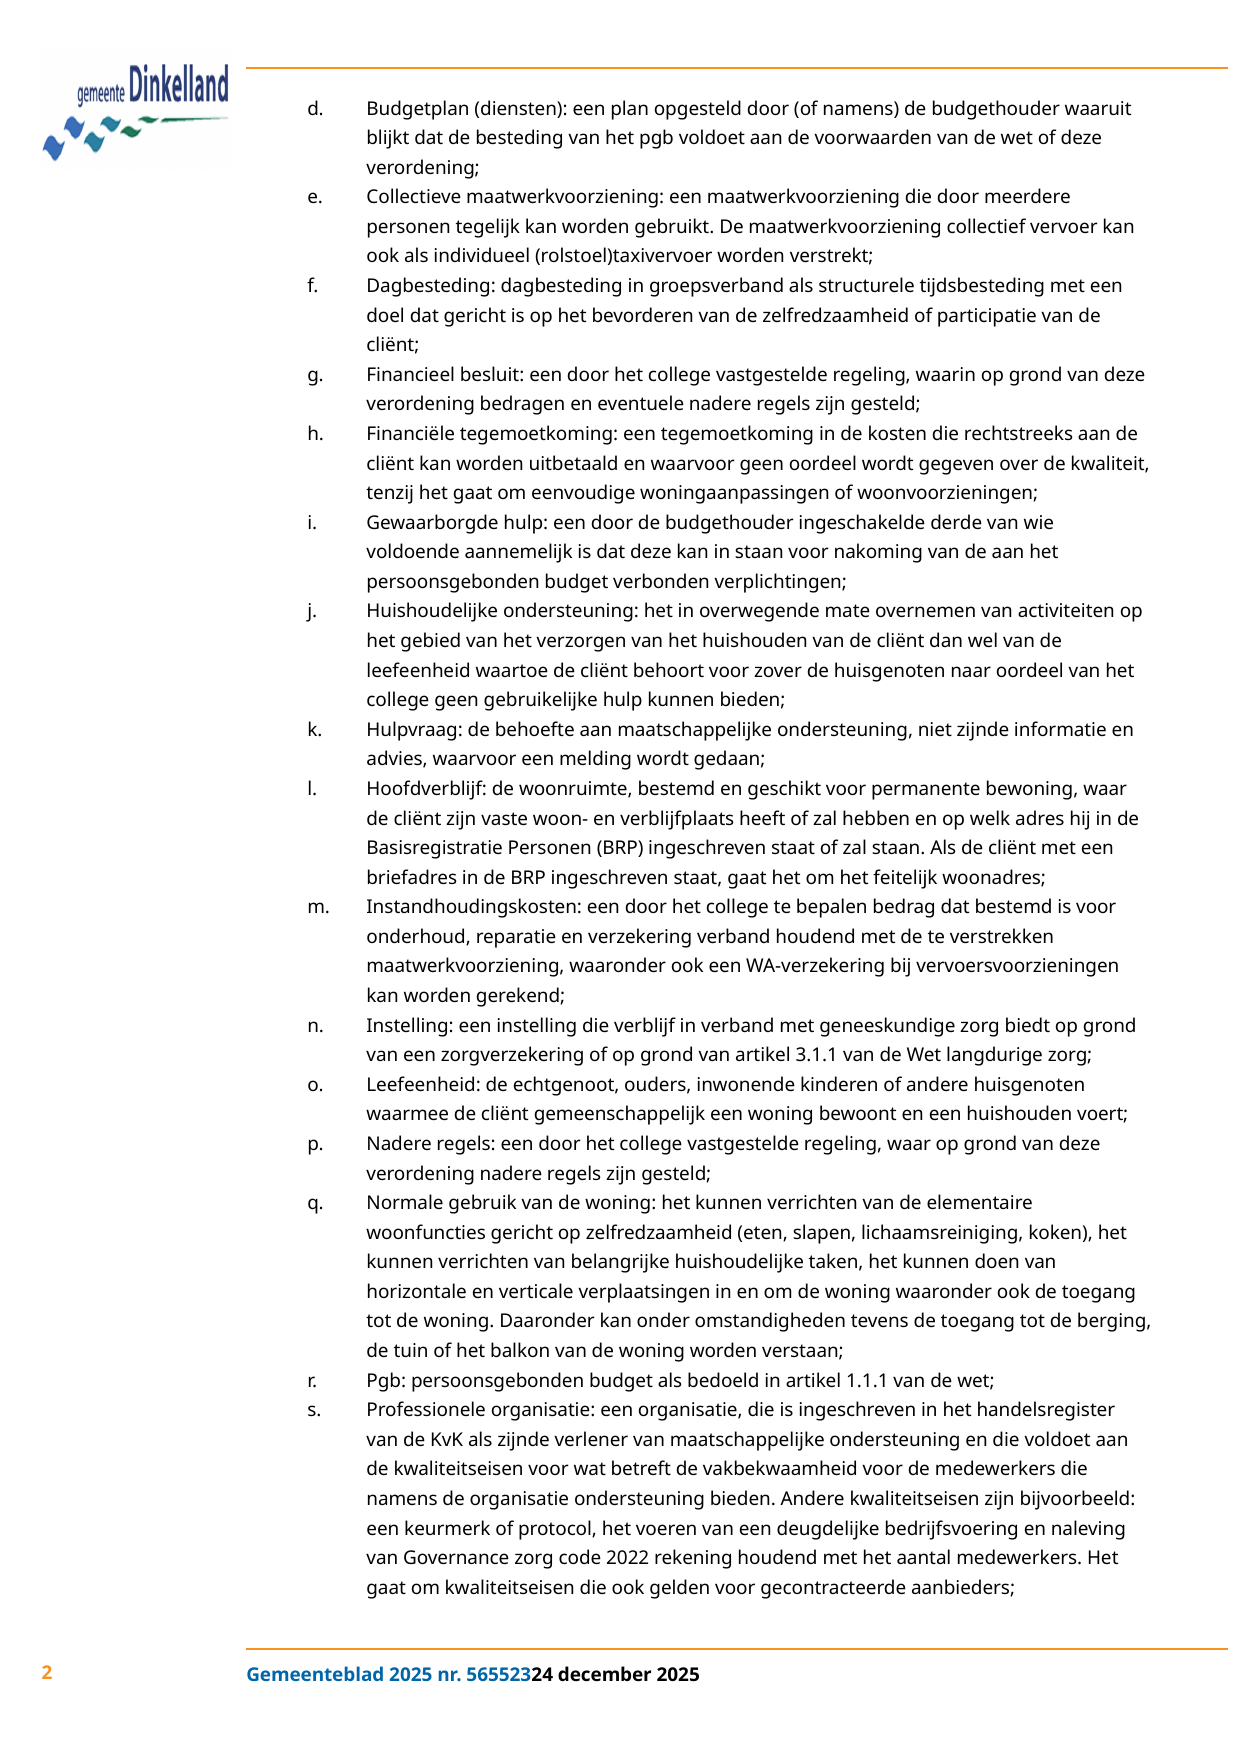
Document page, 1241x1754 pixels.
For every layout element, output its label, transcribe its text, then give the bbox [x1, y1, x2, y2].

list Financiële tegemoetkoming: een tegemoetkoming in de kosten die rechtstreeks aan de cliënt kan worden uitbetaald en waarvoor geen oordeel wordt gegeven over de kwaliteit, tenzij het gaat om eenvoudige woningaanpassingen of woonvoorzieningen; [307, 420, 1152, 505]
list Dagbesteding: dagbesteding in groepsverband als structurele tijdsbesteding met een doel dat gericht is op het bevorderen van de zelfredzaamheid of participatie van de cliënt; [307, 272, 1152, 357]
list Financieel besluit: een door het college vastgestelde regeling, waarin op grond van deze verordening bedragen en eventuele nadere regels zijn gesteld; [307, 361, 1152, 416]
list Budgetplan (diensten): een plan opgesteld door (of namens) de budgethouder waaruit blijkt dat de besteding van het pgb voldoet aan de voorwaarden van de wet of deze verordening; [307, 95, 1152, 180]
list Collectieve maatwerkvoorziening: een maatwerkvoorziening die door meerdere personen tegelijk kan worden gebruikt. De maatwerkvoorziening collectief vervoer kan ook als individueel (rolstoel)taxivervoer worden verstrekt; [307, 183, 1152, 268]
list Leefeenheid: de echtgenoot, ouders, inwonende kinderen of andere huisgenoten waarmee de cliënt gemeenschappelijk een woning bewoont en een huishouden voert; [307, 1071, 1152, 1126]
list Normale gebruik van de woning: het kunnen verrichten van de elementaire woonfuncties gericht op zelfredzaamheid (eten, slapen, lichaamsreiniging, koken), het kunnen verrichten van belangrijke huishoudelijke taken, het kunnen doen van horizontale en verticale verplaatsingen in en om de woning waaronder ook de toegang tot de woning. Daaronder kan onder omstandigheden tevens de toegang tot de berging, de tuin of het balkon van de woning worden verstaan; [307, 1189, 1152, 1363]
list Instelling: een instelling die verblijf in verband met geneeskundige zorg biedt op grond van een zorgverzekering of op grond van artikel 3.1.1 van de Wet langdurige zorg; [307, 1012, 1152, 1067]
list Hoofdverblijf: de woonruimte, bestemd en geschikt voor permanente bewoning, waar de cliënt zijn vaste woon- en verblijfplaats heeft of zal hebben en op welk adres hij in de Basisregistratie Personen (BRP) ingeschreven staat of zal staan. Als de cliënt met een briefadres in de BRP ingeschreven staat, gaat het om het feitelijk woonadres; [307, 775, 1152, 890]
list Huishoudelijke ondersteuning: het in overwegende mate overnemen van activiteiten op het gebied van het verzorgen van het huishouden van de cliënt dan wel van de leefeenheid waartoe de cliënt behoort voor zover de huisgenoten naar oordeel van het college geen gebruikelijke hulp kunnen bieden; [307, 598, 1152, 712]
list Nadere regels: een door het college vastgestelde regeling, waar op grond van deze verordening nadere regels zijn gesteld; [307, 1130, 1152, 1186]
list Pgb: persoonsgebonden budget als bedoeld in artikel 1.1.1 van de wet; [307, 1367, 1152, 1393]
list Professionele organisatie: een organisatie, die is ingeschreven in het handelsregister van de KvK als zijnde verlener van maatschappelijke ondersteuning en die voldoet aan de kwaliteitseisen voor wat betreft de vakbekwaamheid voor de medewerkers die namens de organisatie ondersteuning bieden. Andere kwaliteitseisen zijn bijvoorbeeld: een keurmerk of protocol, het voeren van een deugdelijke bedrijfsvoering en naleving van Governance zorg code 2022 rekening houdend met het aantal medewerkers. Het gaat om kwaliteitseisen die ook gelden voor gecontracteerde aanbieders; [307, 1396, 1152, 1600]
list Hulpvraag: de behoefte aan maatschappelijke ondersteuning, niet zijnde informatie en advies, waarvoor een melding wordt gedaan; [307, 716, 1152, 771]
picture [41, 47, 231, 172]
list Gewaarborgde hulp: een door de budgethouder ingeschakelde derde van wie voldoende aannemelijk is dat deze kan in staan voor nakoming van de aan het persoonsgebonden budget verbonden verplichtingen; [307, 509, 1152, 594]
list Instandhoudingskosten: een door het college te bepalen bedrag dat bestemd is voor onderhoud, reparatie en verzekering verband houdend met de te verstrekken maatwerkvoorziening, waaronder ook een WA-verzekering bij vervoersvoorzieningen kan worden gerekend; [307, 893, 1152, 1008]
